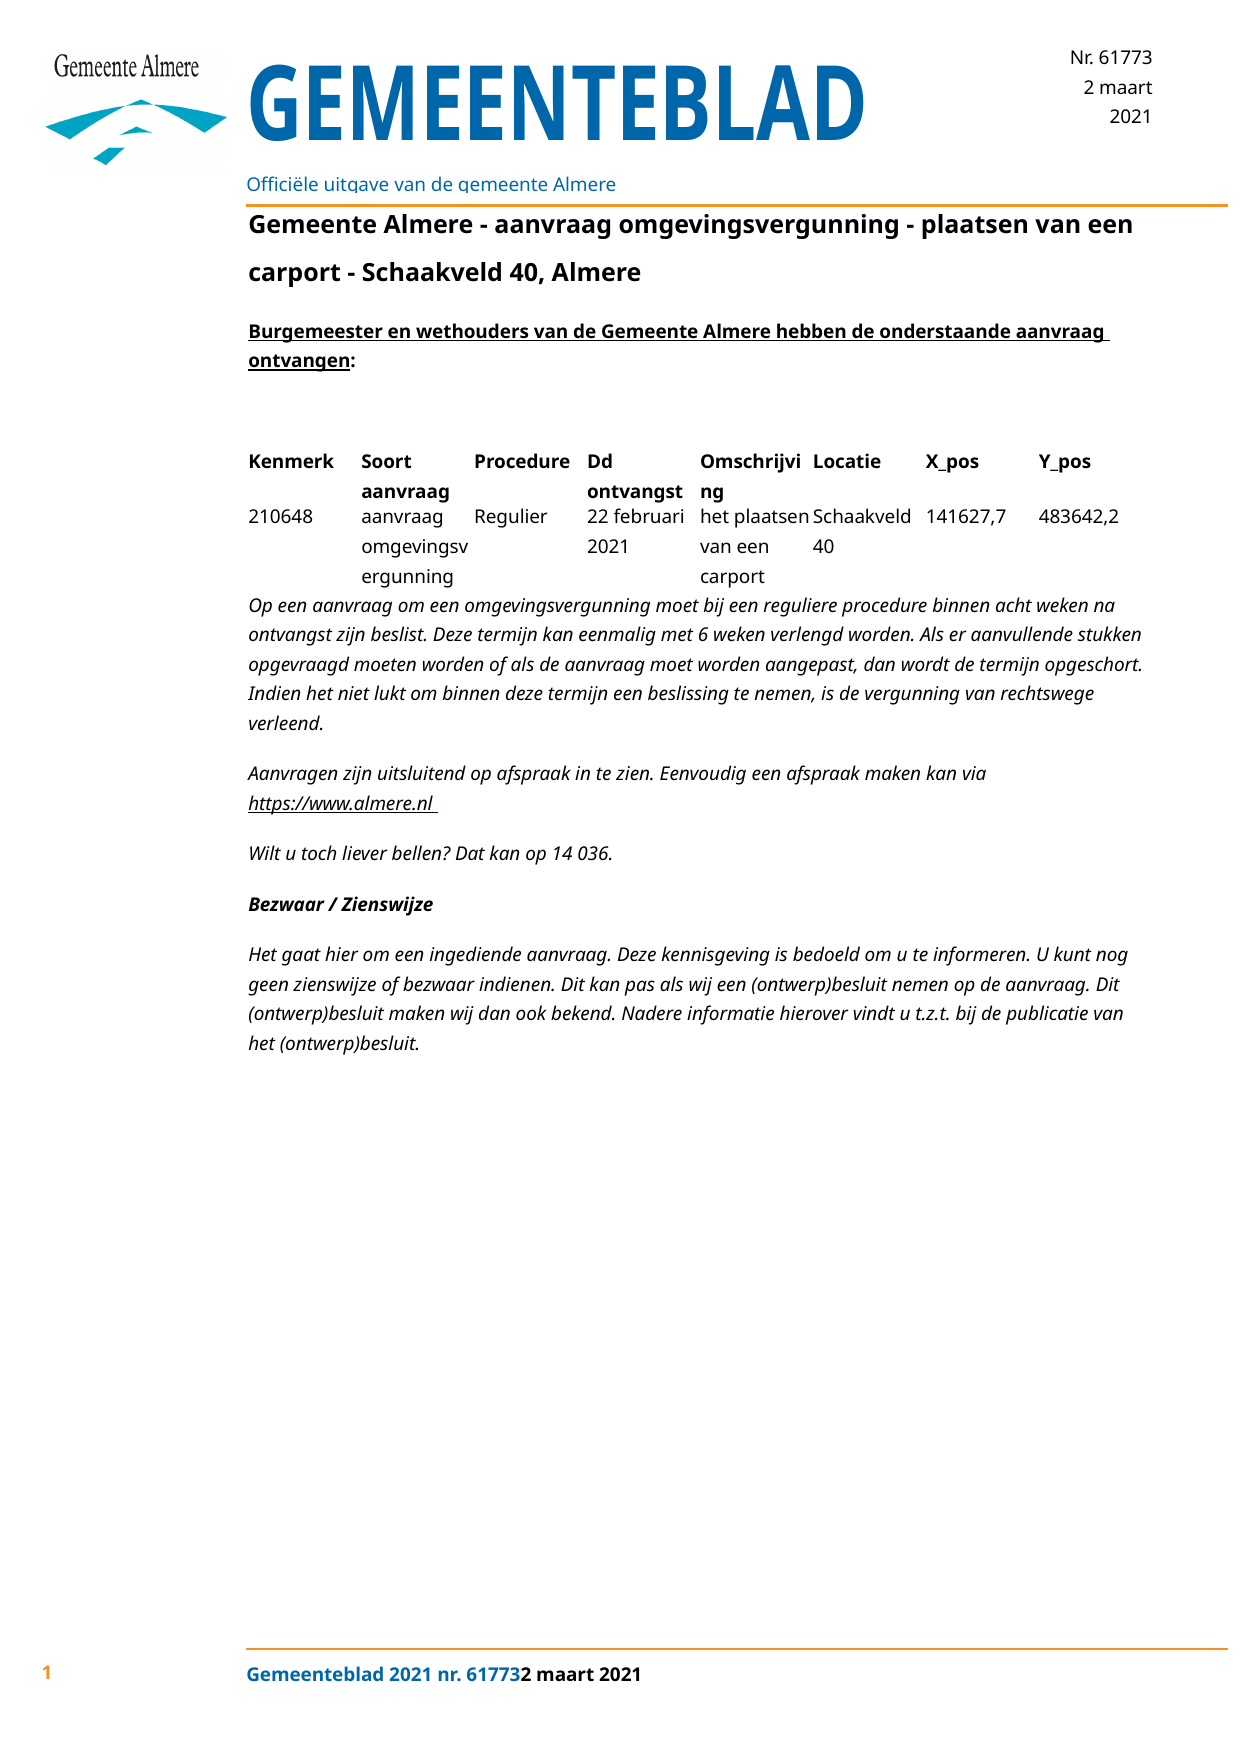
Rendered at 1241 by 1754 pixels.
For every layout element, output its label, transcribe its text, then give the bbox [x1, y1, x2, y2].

table_header Omschrijving [700, 449, 813, 504]
text Wilt u toch liever bellen? Dat kan op 14 036. [248, 841, 1152, 866]
table_cell Regulier [474, 504, 587, 589]
text Aanvragen zijn uitsluitend op afspraak in te zien. Eenvoudig een afspraak maken kan via https://www.almere.nl [248, 761, 1152, 816]
text Gemeente Almere - aanvraag omgevingsvergunning - plaatsen van een carport - Schaakveld 40, Almere [248, 207, 1152, 288]
table_header Dd ontvangst [587, 449, 700, 504]
table_cell het plaatsen van een carport [700, 504, 813, 589]
table_cell aanvraag omgevingsvergunning [361, 504, 474, 589]
table_header Kenmerk [248, 449, 361, 504]
table_cell 141627,7 [926, 504, 1038, 589]
table_header Procedure [474, 449, 587, 504]
picture [41, 47, 231, 172]
text Bezwaar / Zienswijze [248, 891, 1152, 917]
text Burgemeester en wethouders van de Gemeente Almere hebben de onderstaande aanvraag ontvangen: [248, 318, 1152, 373]
table_cell Schaakveld 40 [813, 504, 926, 589]
table_cell 210648 [248, 504, 361, 589]
table_cell 22 februari 2021 [587, 504, 700, 589]
table_header X_pos [926, 449, 1038, 504]
table_header Y_pos [1039, 449, 1152, 504]
table_header Soort aanvraag [361, 449, 474, 504]
table_header Locatie [813, 449, 926, 504]
table_cell 483642,2 [1039, 504, 1152, 589]
text Het gaat hier om een ingediende aanvraag. Deze kennisgeving is bedoeld om u te informeren. U kunt nog geen zienswijze of bezwaar indienen. Dit kan pas als wij een (ontwerp)besluit nemen op de aanvraag. Dit (ontwerp)besluit maken wij dan ook bekend. Nadere informatie hierover vindt u t.z.t. bij de publicatie van het (ontwerp)besluit. [248, 941, 1152, 1056]
text Op een aanvraag om een omgevingsvergunning moet bij een reguliere procedure binnen acht weken na ontvangst zijn beslist. Deze termijn kan eenmalig met 6 weken verlengd worden. Als er aanvullende stukken opgevraagd moeten worden of als de aanvraag moet worden aangepast, dan wordt de termijn opgeschort. Indien het niet lukt om binnen deze termijn een beslissing te nemen, is de vergunning van rechtswege verleend. [248, 592, 1152, 736]
